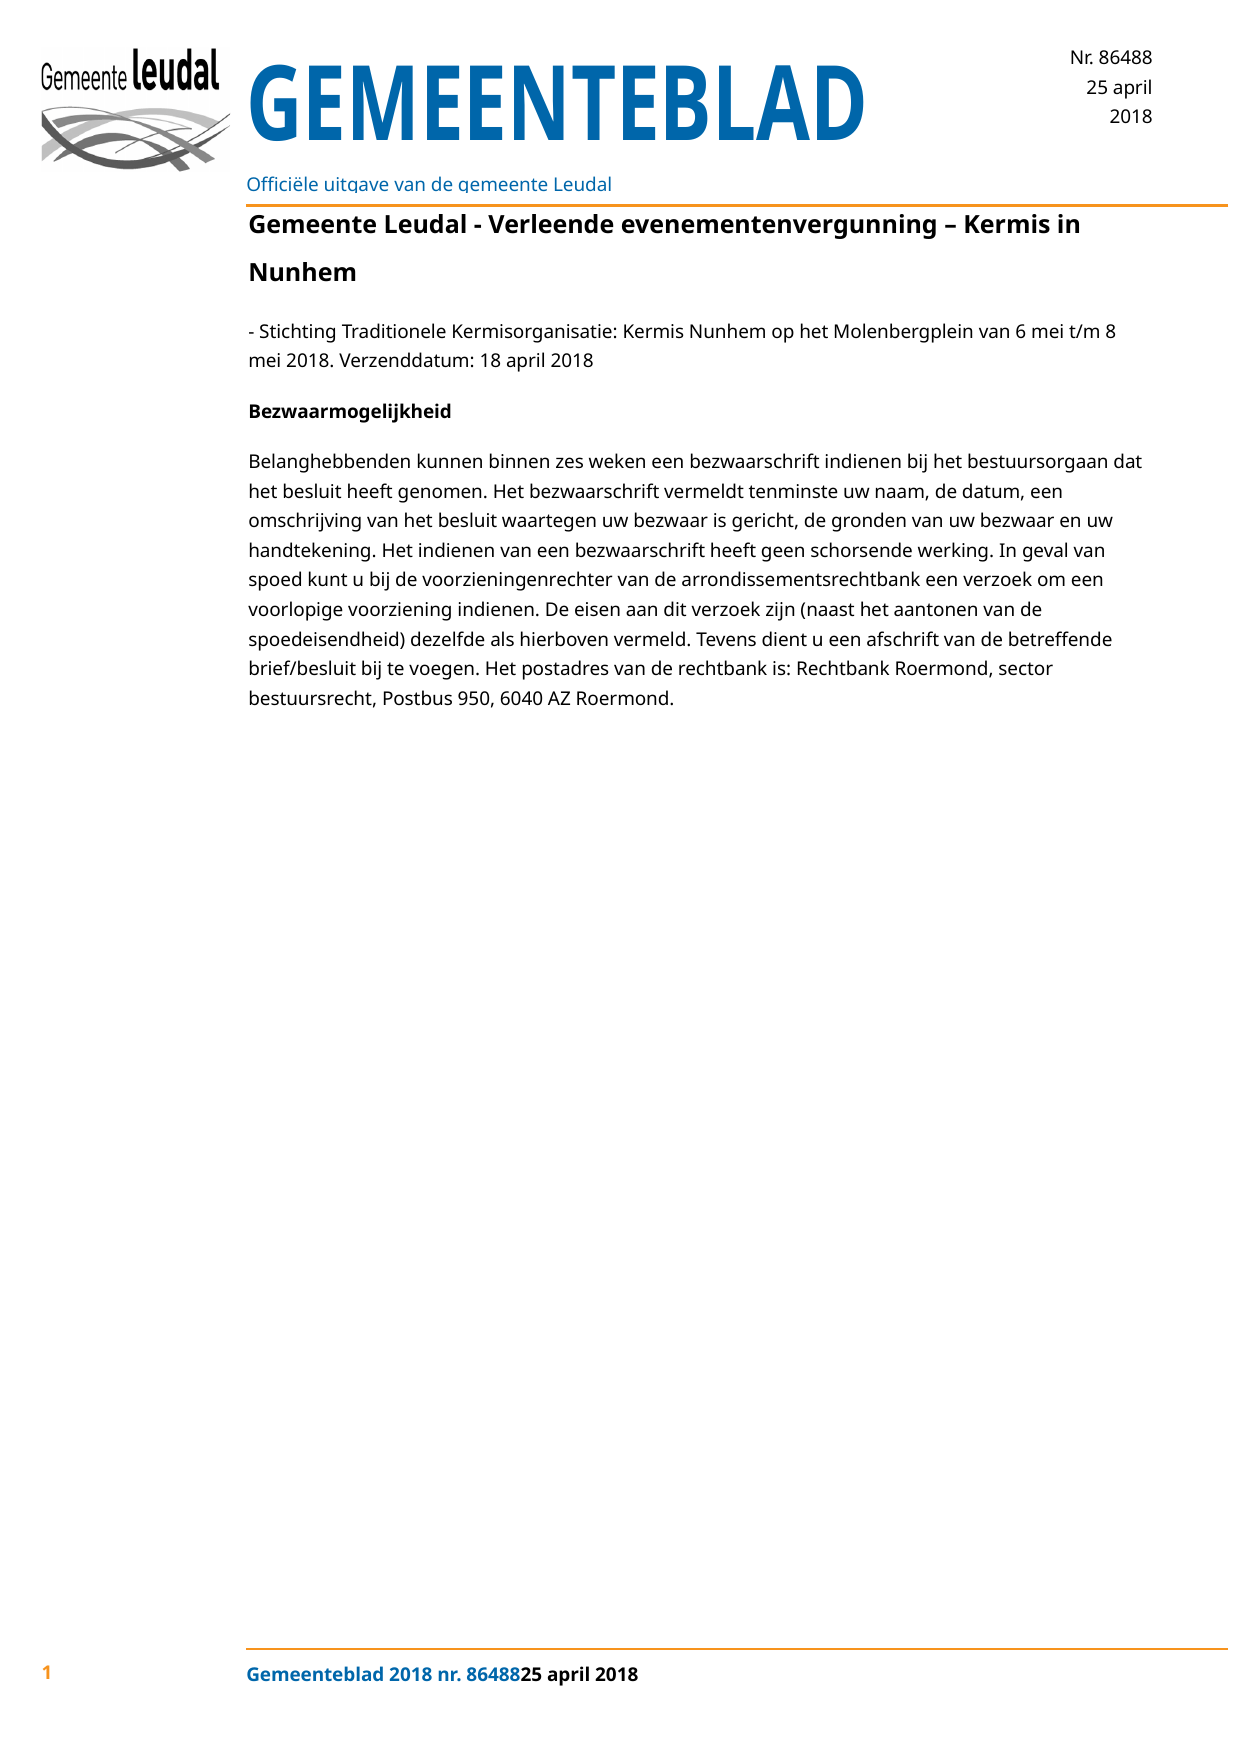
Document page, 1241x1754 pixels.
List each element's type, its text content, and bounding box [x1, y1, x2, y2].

text Bezwaarmogelijkheid [248, 398, 1152, 424]
text Belanghebbenden kunnen binnen zes weken een bezwaarschrift indienen bij het bestuursorgaan dat het besluit heeft genomen. Het bezwaarschrift vermeldt tenminste uw naam, de datum, een omschrijving van het besluit waartegen uw bezwaar is gericht, de gronden van uw bezwaar en uw handtekening. Het indienen van een bezwaarschrift heeft geen schorsende werking. In geval van spoed kunt u bij de voorzieningenrechter van de arrondissementsrechtbank een verzoek om een voorlopige voorziening indienen. De eisen aan dit verzoek zijn (naast het aantonen van de spoedeisendheid) dezelfde als hierboven vermeld. Tevens dient u een afschrift van de betreffende brief/besluit bij te voegen. Het postadres van de rechtbank is: Rechtbank Roermond, sector bestuursrecht, Postbus 950, 6040 AZ Roermond. [248, 448, 1152, 711]
text - Stichting Traditionele Kermisorganisatie: Kermis Nunhem op het Molenbergplein van 6 mei t/m 8 mei 2018. Verzenddatum: 18 april 2018 [248, 318, 1152, 373]
text Gemeente Leudal - Verleende evenementenvergunning – Kermis in Nunhem [248, 207, 1152, 288]
picture [41, 47, 231, 172]
